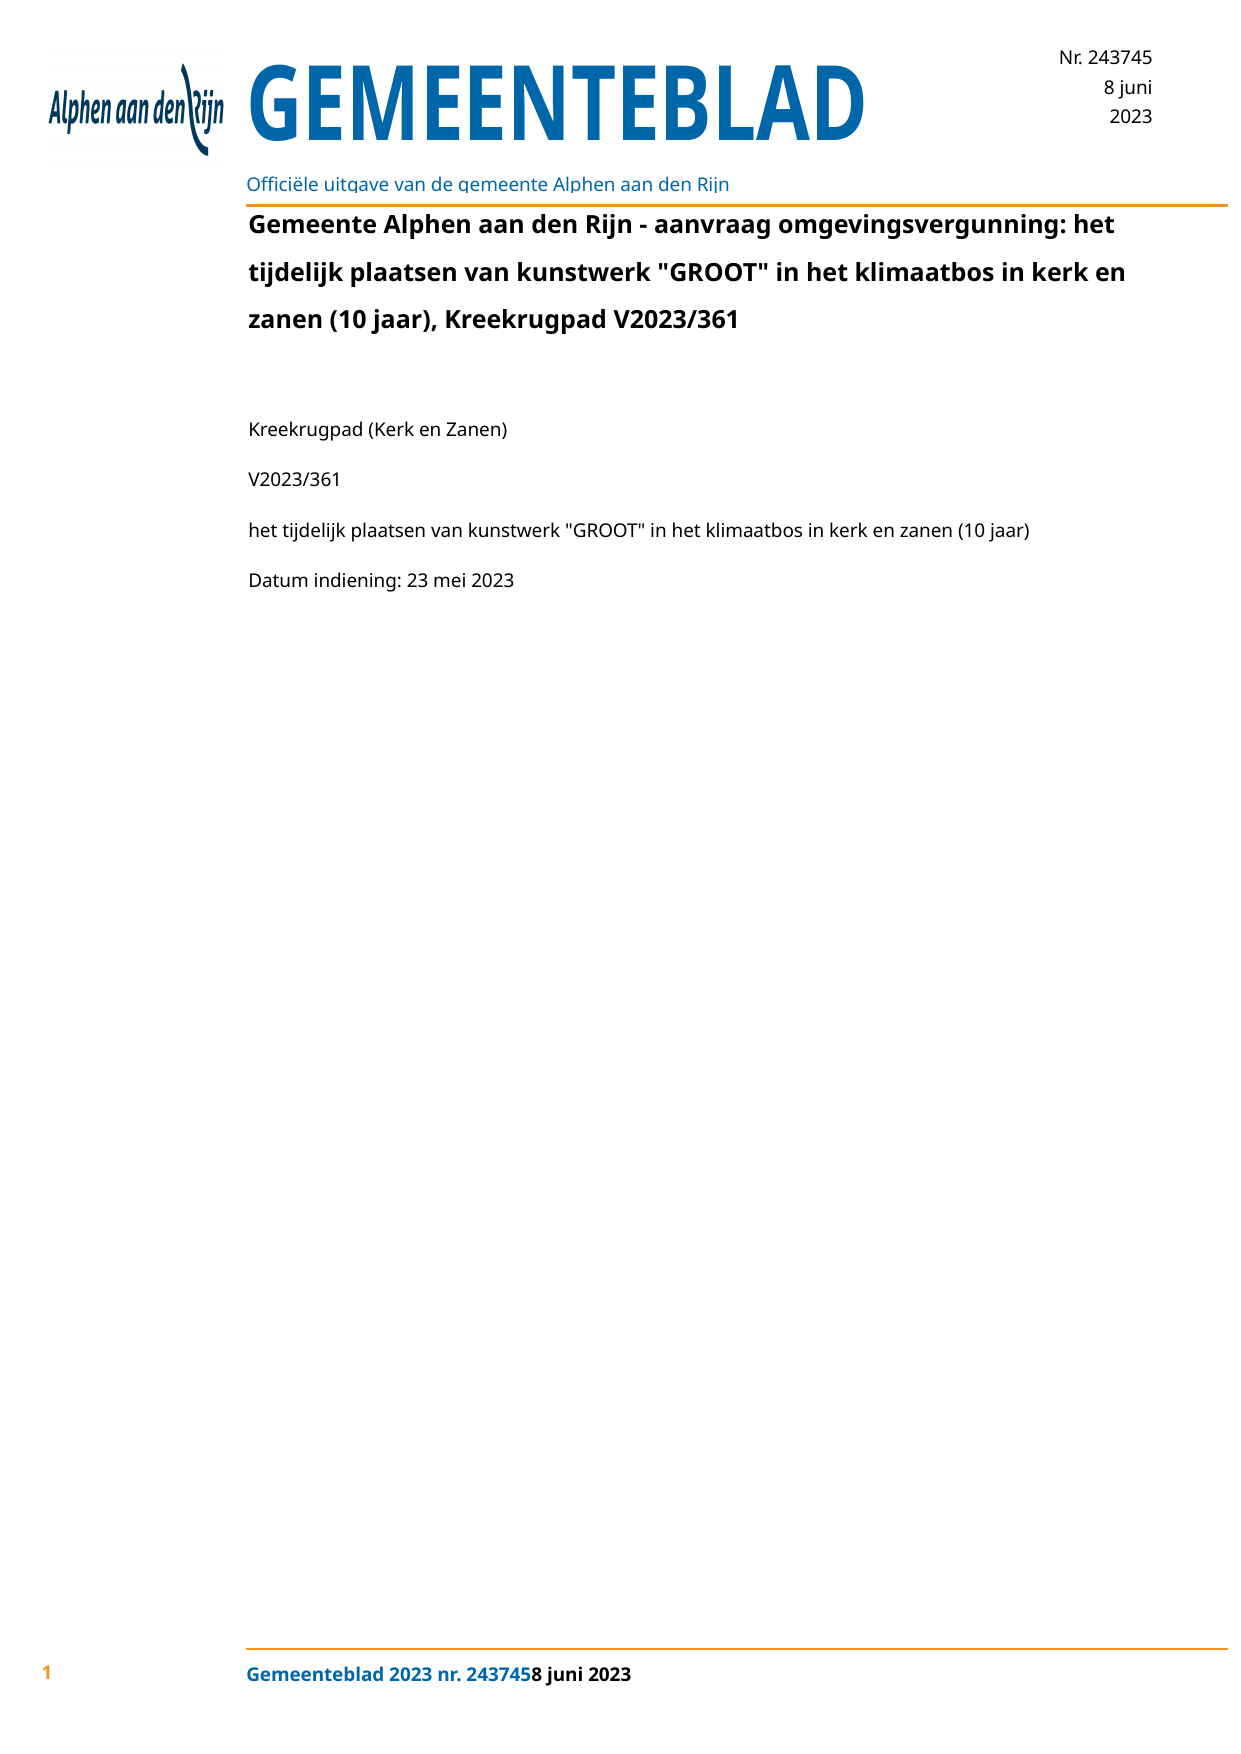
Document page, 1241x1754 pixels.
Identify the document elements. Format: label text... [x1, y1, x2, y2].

text Gemeente Alphen aan den Rijn - aanvraag omgevingsvergunning: het tijdelijk plaatsen van kunstwerk "GROOT" in het klimaatbos in kerk en zanen (10 jaar), Kreekrugpad V2023/361 [248, 207, 1152, 336]
text Datum indiening: 23 mei 2023 [248, 567, 1152, 593]
text Kreekrugpad (Kerk en Zanen) [248, 416, 1152, 442]
text het tijdelijk plaatsen van kunstwerk "GROOT" in het klimaatbos in kerk en zanen (10 jaar) [248, 517, 1152, 542]
text V2023/361 [248, 466, 1152, 492]
picture [41, 47, 231, 172]
